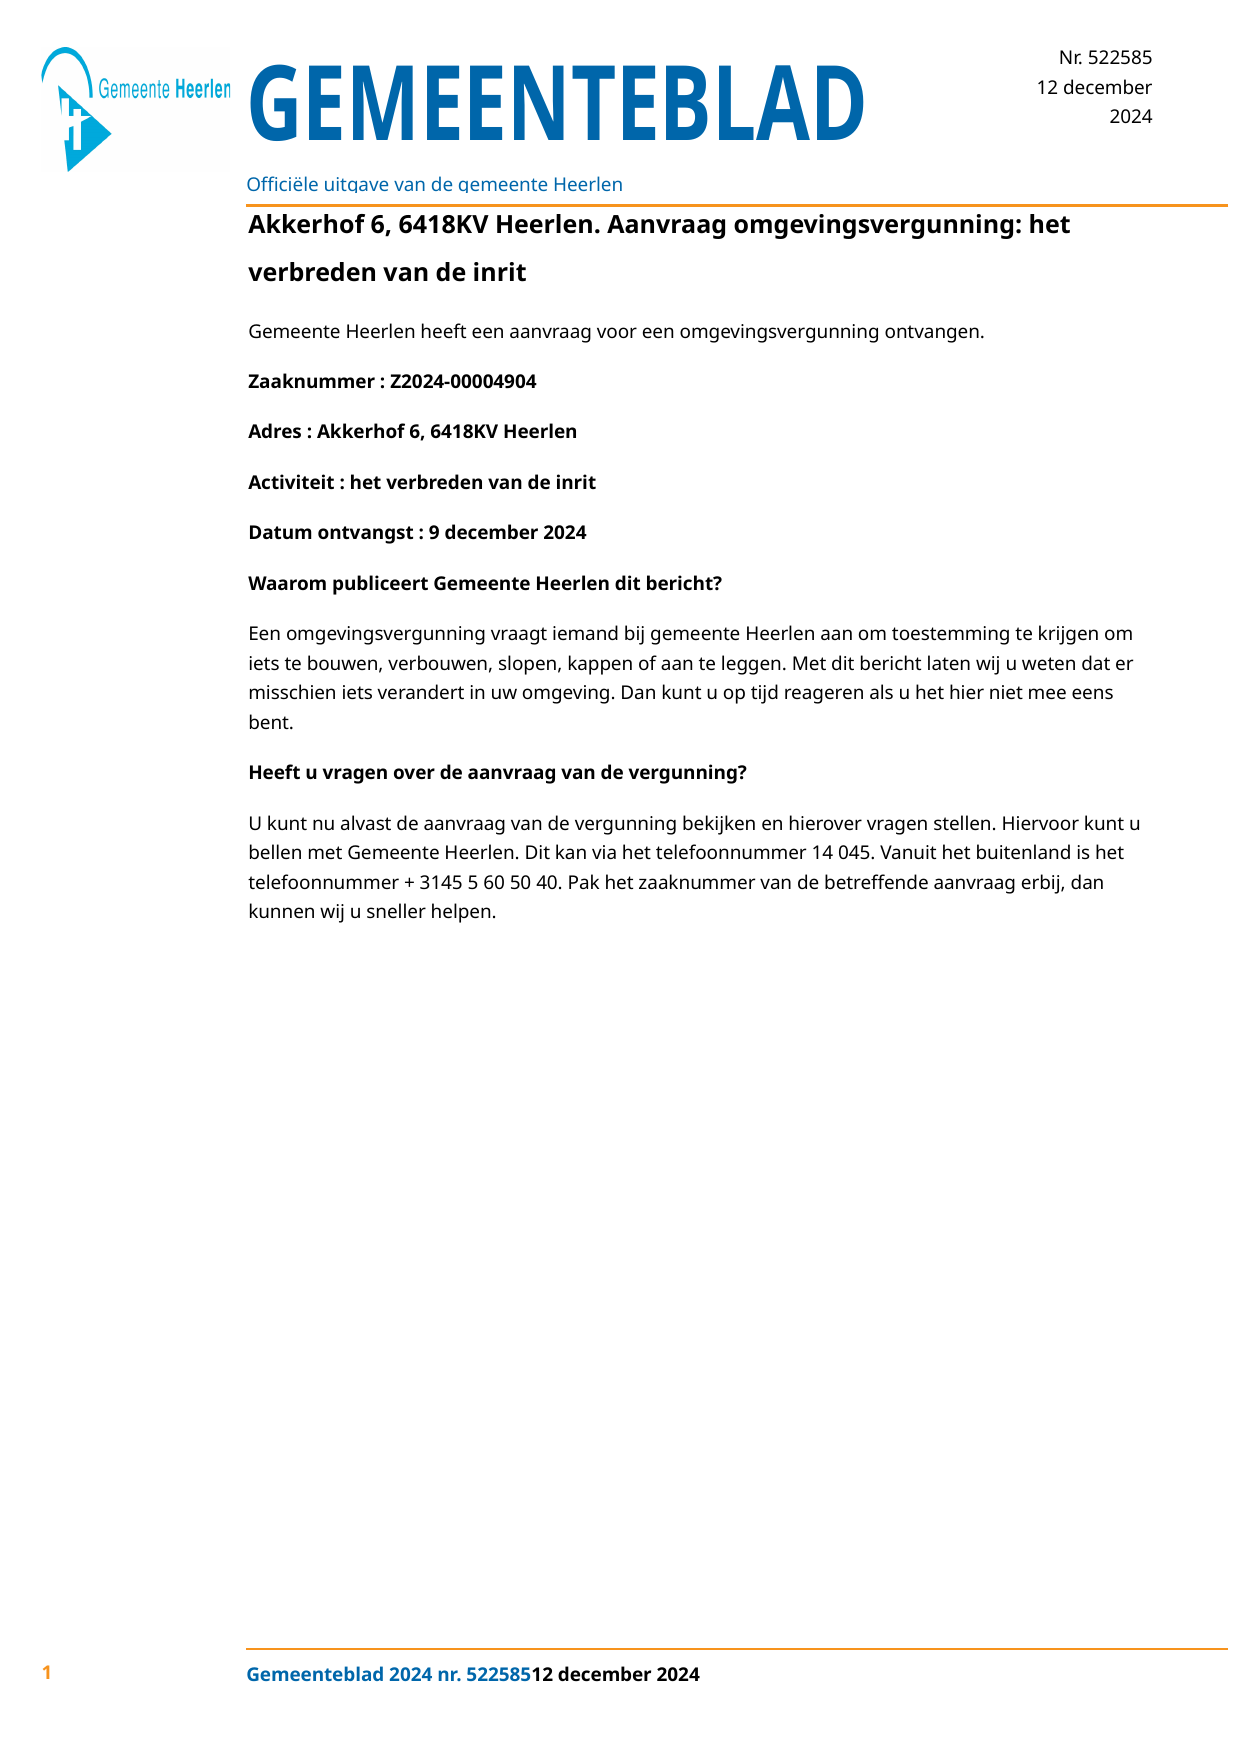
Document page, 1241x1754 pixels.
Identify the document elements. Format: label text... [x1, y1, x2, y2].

picture [41, 47, 231, 172]
text Gemeente Heerlen heeft een aanvraag voor een omgevingsvergunning ontvangen. [248, 318, 1152, 344]
text U kunt nu alvast de aanvraag van de vergunning bekijken en hierover vragen stellen. Hiervoor kunt u bellen met Gemeente Heerlen. Dit kan via het telefoonnummer 14 045. Vanuit het buitenland is het telefoonnummer + 3145 5 60 50 40. Pak het zaaknummer van de betreffende aanvraag erbij, dan kunnen wij u sneller helpen. [248, 810, 1152, 924]
text Activiteit : het verbreden van de inrit [248, 469, 1152, 495]
text Waarom publiceert Gemeente Heerlen dit bericht? [248, 570, 1152, 596]
text Heeft u vragen over de aanvraag van de vergunning? [248, 759, 1152, 785]
text Een omgevingsvergunning vraagt iemand bij gemeente Heerlen aan om toestemming te krijgen om iets te bouwen, verbouwen, slopen, kappen of aan te leggen. Met dit bericht laten wij u weten dat er misschien iets verandert in uw omgeving. Dan kunt u op tijd reageren als u het hier niet mee eens bent. [248, 620, 1152, 735]
picture [41, 47, 59, 70]
text Datum ontvangst : 9 december 2024 [248, 519, 1152, 545]
text Akkerhof 6, 6418KV Heerlen. Aanvraag omgevingsvergunning: het verbreden van de inrit [248, 207, 1152, 288]
text Adres : Akkerhof 6, 6418KV Heerlen [248, 419, 1152, 444]
text Zaaknummer : Z2024-00004904 [248, 368, 1152, 394]
